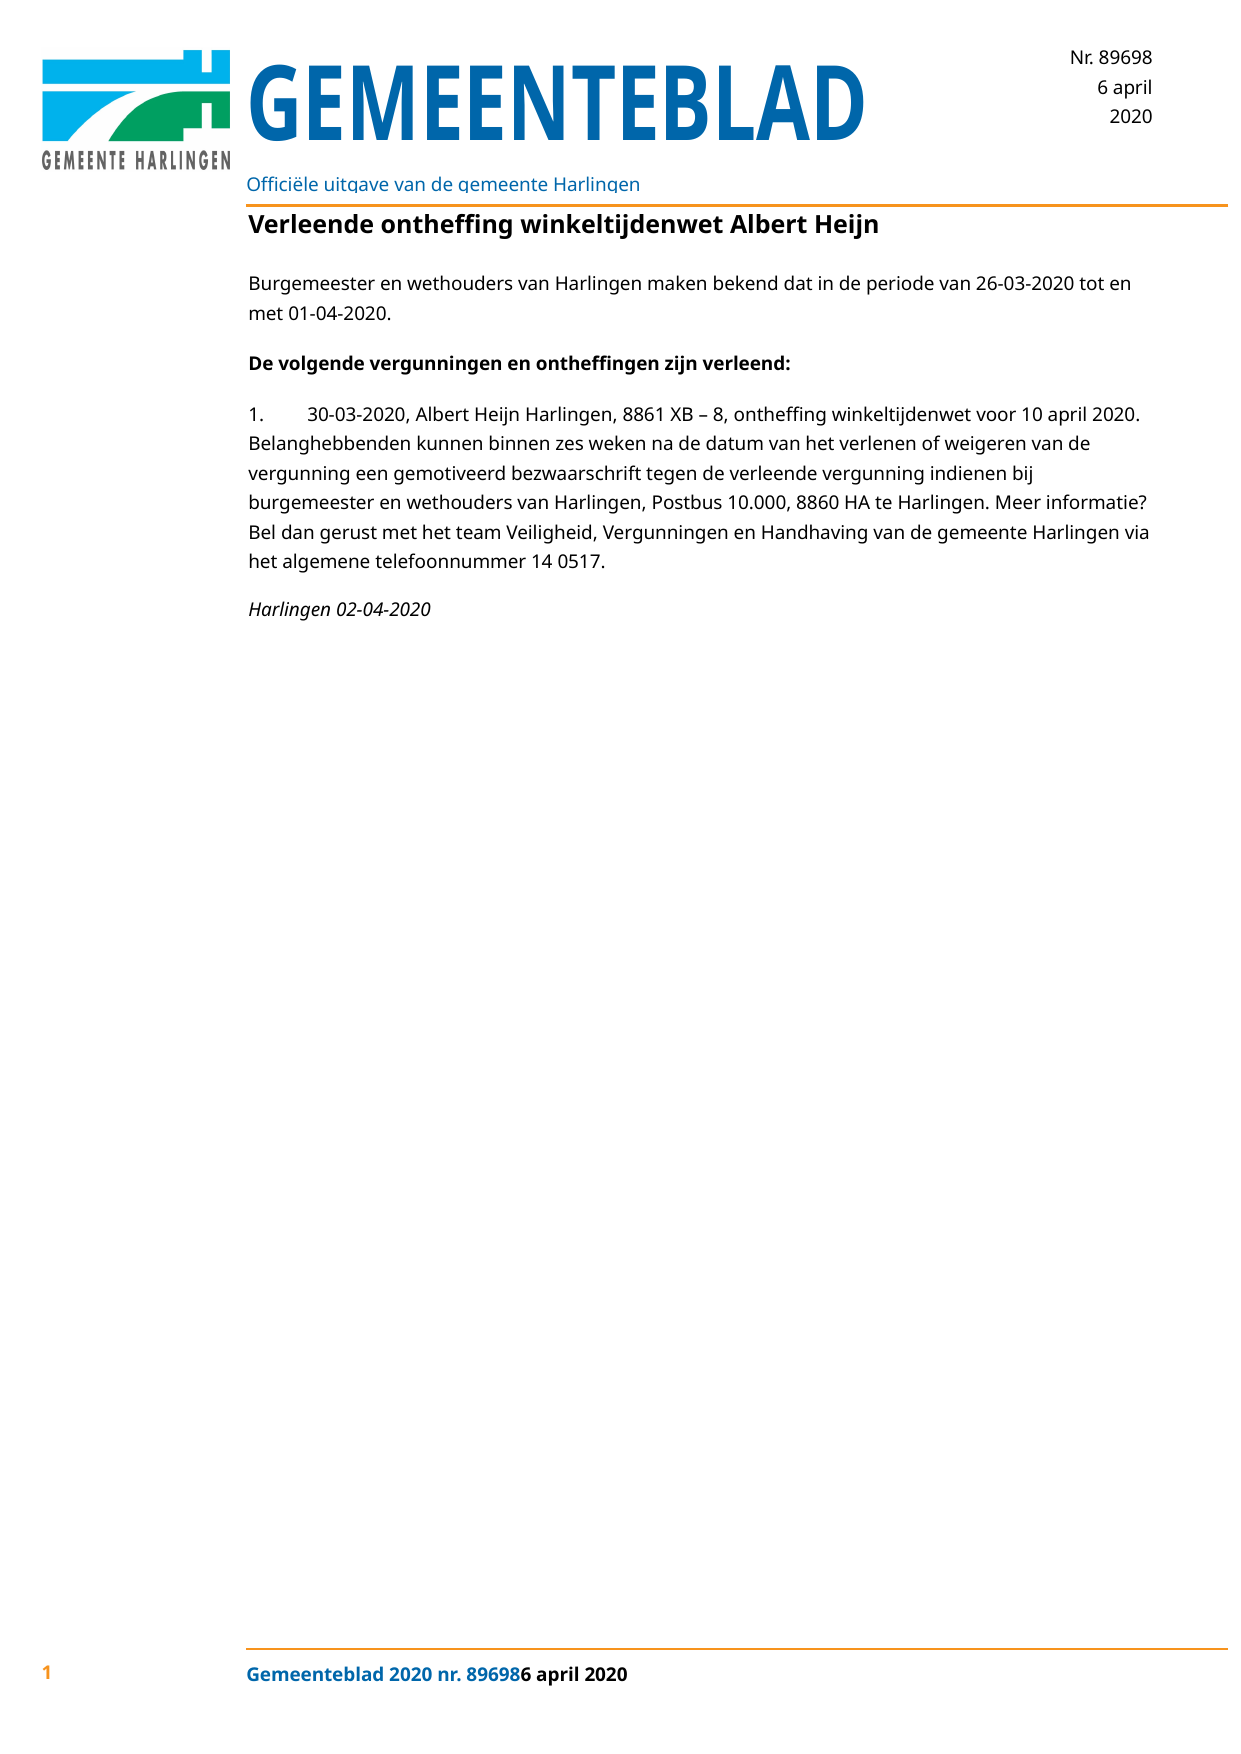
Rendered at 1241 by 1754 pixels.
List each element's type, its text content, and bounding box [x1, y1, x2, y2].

text Belanghebbenden kunnen binnen zes weken na de datum van het verlenen of weigeren van de vergunning een gemotiveerd bezwaarschrift tegen de verleende vergunning indienen bij burgemeester en wethouders van Harlingen, Postbus 10.000, 8860 HA te Harlingen. Meer informatie? Bel dan gerust met het team Veiligheid, Vergunningen en Handhaving van de gemeente Harlingen via het algemene telefoonnummer 14 0517. [248, 430, 1152, 574]
list 30-03-2020, Albert Heijn Harlingen, 8861 XB – 8, ontheffing winkeltijdenwet voor 10 april 2020. [248, 401, 1152, 426]
text Harlingen 02-04-2020 [248, 596, 1152, 622]
text De volgende vergunningen en ontheffingen zijn verleend: [248, 350, 1152, 376]
text Verleende ontheffing winkeltijdenwet Albert Heijn [248, 207, 1152, 241]
text Burgemeester en wethouders van Harlingen maken bekend dat in de periode van 26-03-2020 tot en met 01-04-2020. [248, 270, 1152, 326]
picture [41, 47, 231, 172]
